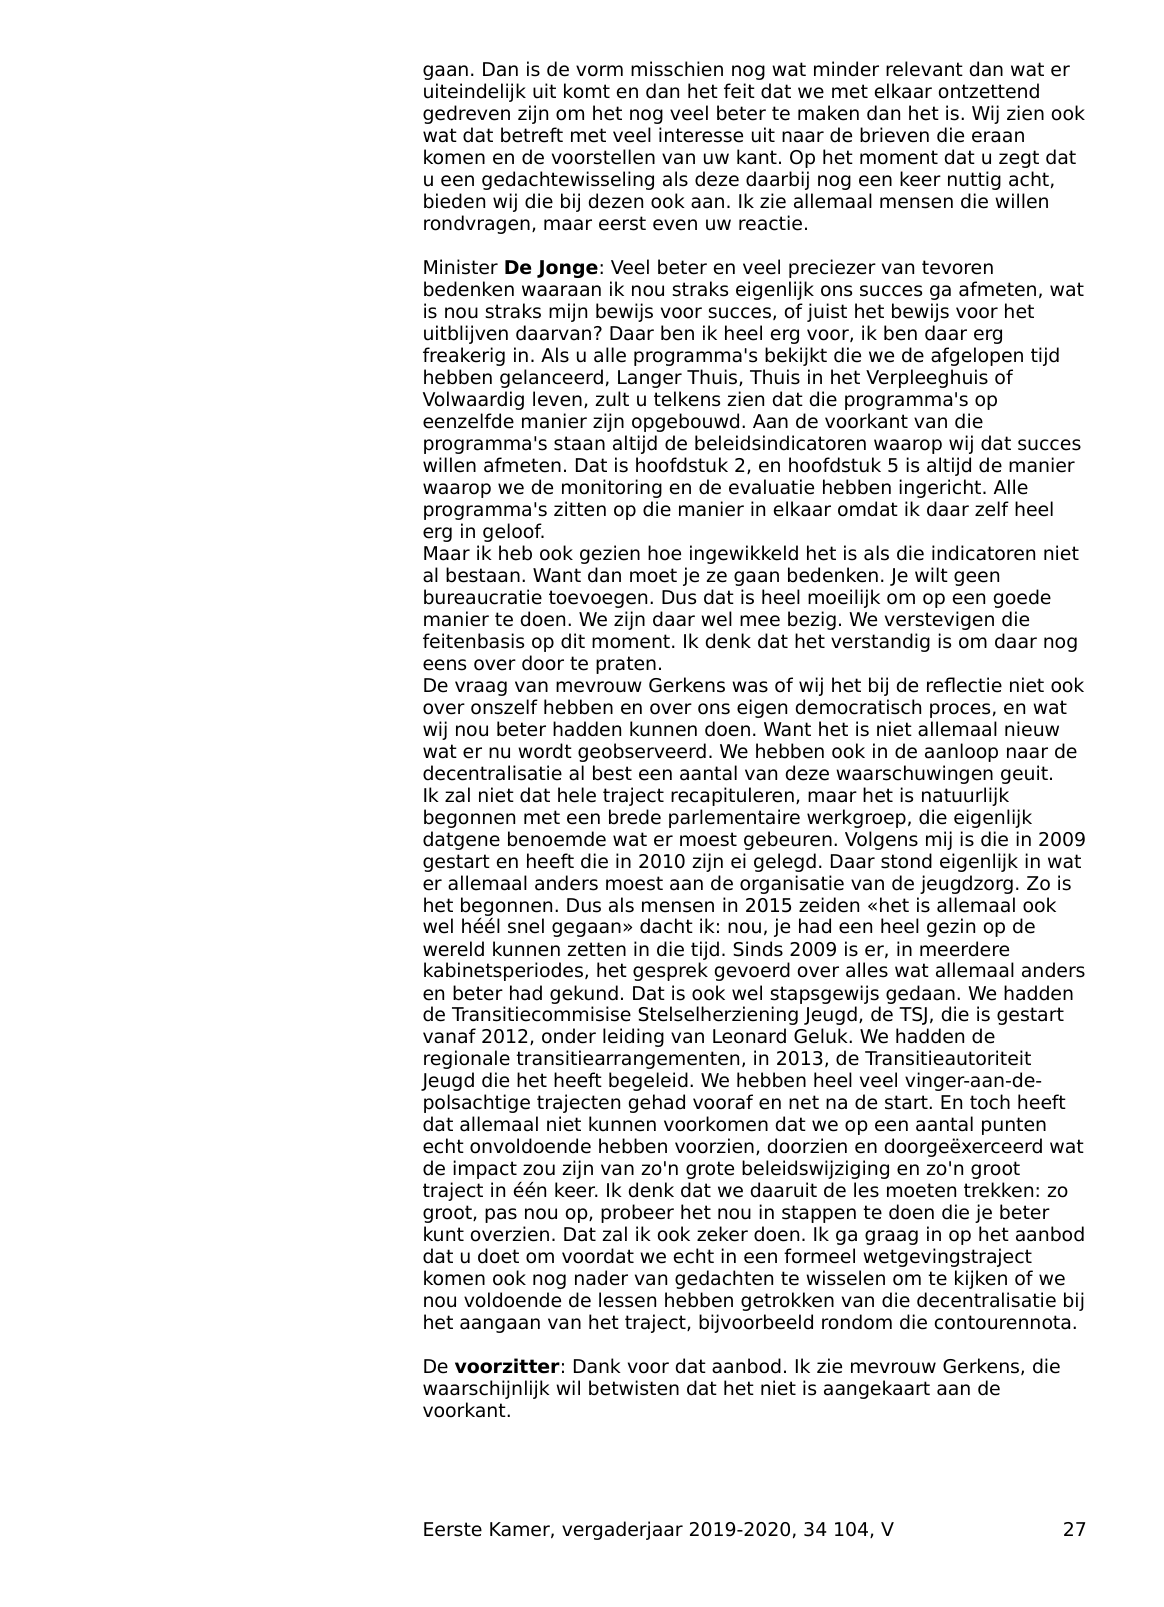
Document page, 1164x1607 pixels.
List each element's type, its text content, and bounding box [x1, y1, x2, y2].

text Minister De Jonge: Veel beter en veel preciezer van tevoren bedenken waaraan ik nou straks eigenlijk ons succes ga afmeten, wat is nou straks mijn bewijs voor succes, of juist het bewijs voor het uitblijven daarvan? Daar ben ik heel erg voor, ik ben daar erg freakerig in. Als u alle programma's bekijkt die we de afgelopen tijd hebben gelanceerd, Langer Thuis, Thuis in het Verpleeghuis of Volwaardig leven, zult u telkens zien dat die programma's op eenzelfde manier zijn opgebouwd. Aan de voorkant van die programma's staan altijd de beleidsindicatoren waarop wij dat succes willen afmeten. Dat is hoofdstuk 2, en hoofdstuk 5 is altijd de manier waarop we de monitoring en de evaluatie hebben ingericht. Alle programma's zitten op die manier in elkaar omdat ik daar zelf heel erg in geloof. [422, 257, 1087, 543]
text Maar ik heb ook gezien hoe ingewikkeld het is als die indicatoren niet al bestaan. Want dan moet je ze gaan bedenken. Je wilt geen bureaucratie toevoegen. Dus dat is heel moeilijk om op een goede manier te doen. We zijn daar wel mee bezig. We verstevigen die feitenbasis op dit moment. Ik denk dat het verstandig is om daar nog eens over door te praten. [422, 543, 1087, 675]
text Ik zal niet dat hele traject recapituleren, maar het is natuurlijk begonnen met een brede parlementaire werkgroep, die eigenlijk datgene benoemde wat er moest gebeuren. Volgens mij is die in 2009 gestart en heeft die in 2010 zijn ei gelegd. Daar stond eigenlijk in wat er allemaal anders moest aan de organisatie van de jeugdzorg. Zo is het begonnen. Dus als mensen in 2015 zeiden «het is allemaal ook wel héél snel gegaan» dacht ik: nou, je had een heel gezin op de wereld kunnen zetten in die tijd. Sinds 2009 is er, in meerdere kabinetsperiodes, het gesprek gevoerd over alles wat allemaal anders en beter had gekund. Dat is ook wel stapsgewijs gedaan. We hadden de Transitiecommisise Stelselherziening Jeugd, de TSJ, die is gestart vanaf 2012, onder leiding van Leonard Geluk. We hadden de regionale transitiearrangementen, in 2013, de Transitieautoriteit Jeugd die het heeft begeleid. We hebben heel veel vinger-aan-de-polsachtige trajecten gehad vooraf en net na de start. En toch heeft dat allemaal niet kunnen voorkomen dat we op een aantal punten echt onvoldoende hebben voorzien, doorzien en doorgeëxerceerd wat de impact zou zijn van zo'n grote beleidswijziging en zo'n groot traject in één keer. Ik denk dat we daaruit de les moeten trekken: zo groot, pas nou op, probeer het nou in stappen te doen die je beter kunt overzien. Dat zal ik ook zeker doen. Ik ga graag in op het aanbod dat u doet om voordat we echt in een formeel wetgevingstraject komen ook nog nader van gedachten te wisselen om te kijken of we nou voldoende de lessen hebben getrokken van die decentralisatie bij het aangaan van het traject, bijvoorbeeld rondom die contourennota. [422, 784, 1087, 1334]
text De vraag van mevrouw Gerkens was of wij het bij de reflectie niet ook over onszelf hebben en over ons eigen democratisch proces, en wat wij nou beter hadden kunnen doen. Want het is niet allemaal nieuw wat er nu wordt geobserveerd. We hebben ook in de aanloop naar de decentralisatie al best een aantal van deze waarschuwingen geuit. [422, 675, 1087, 784]
text gaan. Dan is de vorm misschien nog wat minder relevant dan wat er uiteindelijk uit komt en dan het feit dat we met elkaar ontzettend gedreven zijn om het nog veel beter te maken dan het is. Wij zien ook wat dat betreft met veel interesse uit naar de brieven die eraan komen en de voorstellen van uw kant. Op het moment dat u zegt dat u een gedachtewisseling als deze daarbij nog een keer nuttig acht, bieden wij die bij dezen ook aan. Ik zie allemaal mensen die willen rondvragen, maar eerst even uw reactie. [422, 59, 1087, 235]
text De voorzitter: Dank voor dat aanbod. Ik zie mevrouw Gerkens, die waarschijnlijk wil betwisten dat het niet is aangekaart aan de voorkant. [422, 1356, 1087, 1422]
